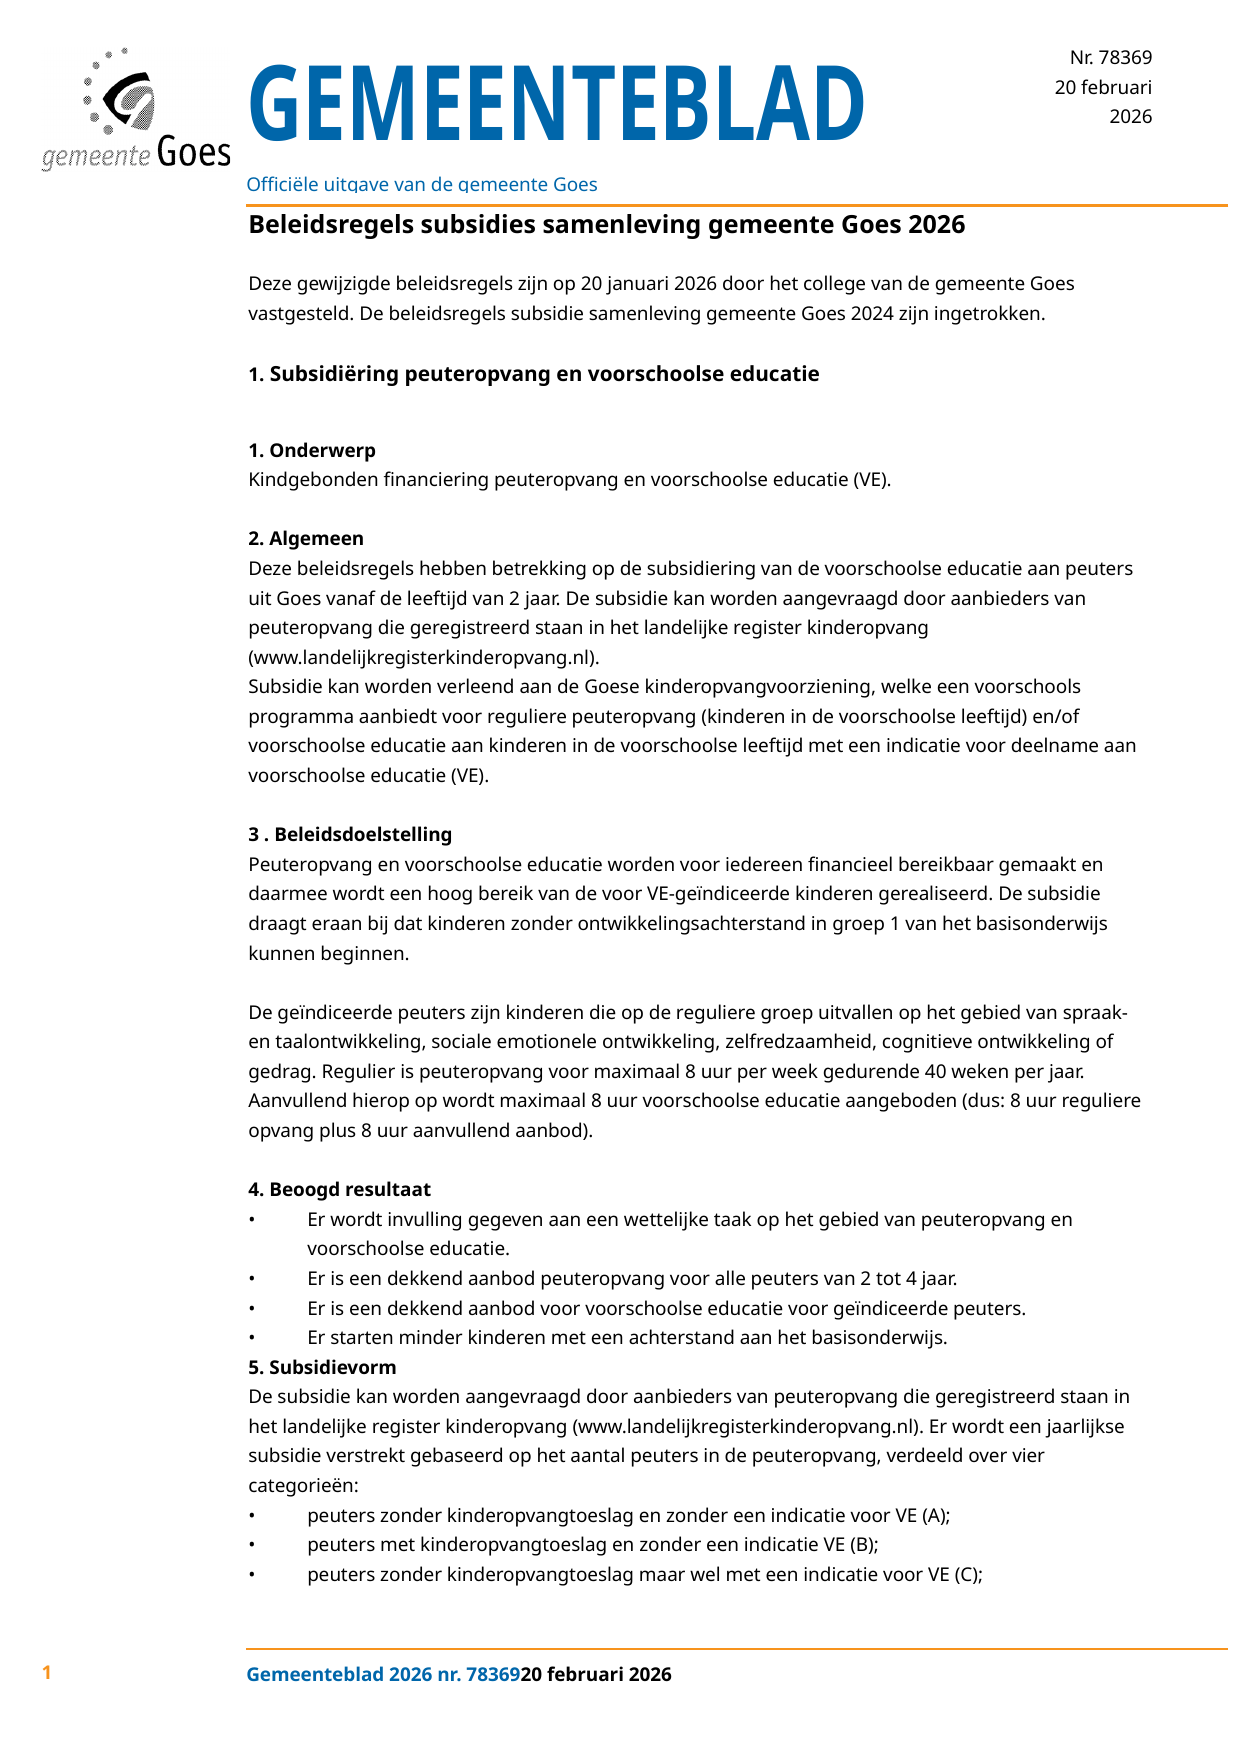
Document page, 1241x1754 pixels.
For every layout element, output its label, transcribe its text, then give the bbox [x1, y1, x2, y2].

list Er is een dekkend aanbod peuteropvang voor alle peuters van 2 tot 4 jaar. [248, 1265, 1152, 1291]
text Subsidie kan worden verleend aan de Goese kinderopvangvoorziening, welke een voorschools programma aanbiedt voor reguliere peuteropvang (kinderen in de voorschoolse leeftijd) en/of voorschoolse educatie aan kinderen in de voorschoolse leeftijd met een indicatie voor deelname aan voorschoolse educatie (VE). [248, 673, 1152, 788]
text Deze beleidsregels hebben betrekking op de subsidiering van de voorschoolse educatie aan peuters uit Goes vanaf de leeftijd van 2 jaar. De subsidie kan worden aangevraagd door aanbieders van peuteropvang die geregistreerd staan in het landelijke register kinderopvang (www.landelijkregisterkinderopvang.nl). [248, 555, 1152, 669]
list peuters zonder kinderopvangtoeslag en zonder een indicatie voor VE (A); [248, 1502, 1152, 1527]
text 2. Algemeen [248, 526, 1152, 551]
text 5. Subsidievorm [248, 1354, 1152, 1379]
list peuters zonder kinderopvangtoeslag maar wel met een indicatie voor VE (C); [248, 1561, 1152, 1587]
text 1. Onderwerp [248, 437, 1152, 462]
list Er is een dekkend aanbod voor voorschoolse educatie voor geïndiceerde peuters. [248, 1295, 1152, 1320]
text De geïndiceerde peuters zijn kinderen die op de reguliere groep uitvallen op het gebied van spraak- en taalontwikkeling, sociale emotionele ontwikkeling, zelfredzaamheid, cognitieve ontwikkeling of gedrag. Regulier is peuteropvang voor maximaal 8 uur per week gedurende 40 weken per jaar. Aanvullend hierop op wordt maximaal 8 uur voorschoolse educatie aangeboden (dus: 8 uur reguliere opvang plus 8 uur aanvullend aanbod). [248, 999, 1152, 1143]
text 3 . Beleidsdoelstelling [248, 821, 1152, 847]
text Beleidsregels subsidies samenleving gemeente Goes 2026 [248, 207, 1152, 241]
text Peuteropvang en voorschoolse educatie worden voor iedereen financieel bereikbaar gemaakt en daarmee wordt een hoog bereik van de voor VE-geïndiceerde kinderen gerealiseerd. De subsidie draagt eraan bij dat kinderen zonder ontwikkelingsachterstand in groep 1 van het basisonderwijs kunnen beginnen. [248, 851, 1152, 965]
text 4. Beoogd resultaat [248, 1176, 1152, 1202]
text Deze gewijzigde beleidsregels zijn op 20 januari 2026 door het college van de gemeente Goes vastgesteld. De beleidsregels subsidie samenleving gemeente Goes 2024 zijn ingetrokken. [248, 270, 1152, 326]
text 1. Subsidiëring peuteropvang en voorschoolse educatie [248, 359, 1152, 387]
text De subsidie kan worden aangevraagd door aanbieders van peuteropvang die geregistreerd staan in het landelijke register kinderopvang (www.landelijkregisterkinderopvang.nl). Er wordt een jaarlijkse subsidie verstrekt gebaseerd op het aantal peuters in de peuteropvang, verdeeld over vier categorieën: [248, 1383, 1152, 1498]
text Kindgebonden financiering peuteropvang en voorschoolse educatie (VE). [248, 466, 1152, 492]
list Er wordt invulling gegeven aan een wettelijke taak op het gebied van peuteropvang en voorschoolse educatie. [248, 1206, 1152, 1261]
picture [41, 47, 231, 172]
list peuters met kinderopvangtoeslag en zonder een indicatie VE (B); [248, 1531, 1152, 1557]
list Er starten minder kinderen met een achterstand aan het basisonderwijs. [248, 1324, 1152, 1350]
